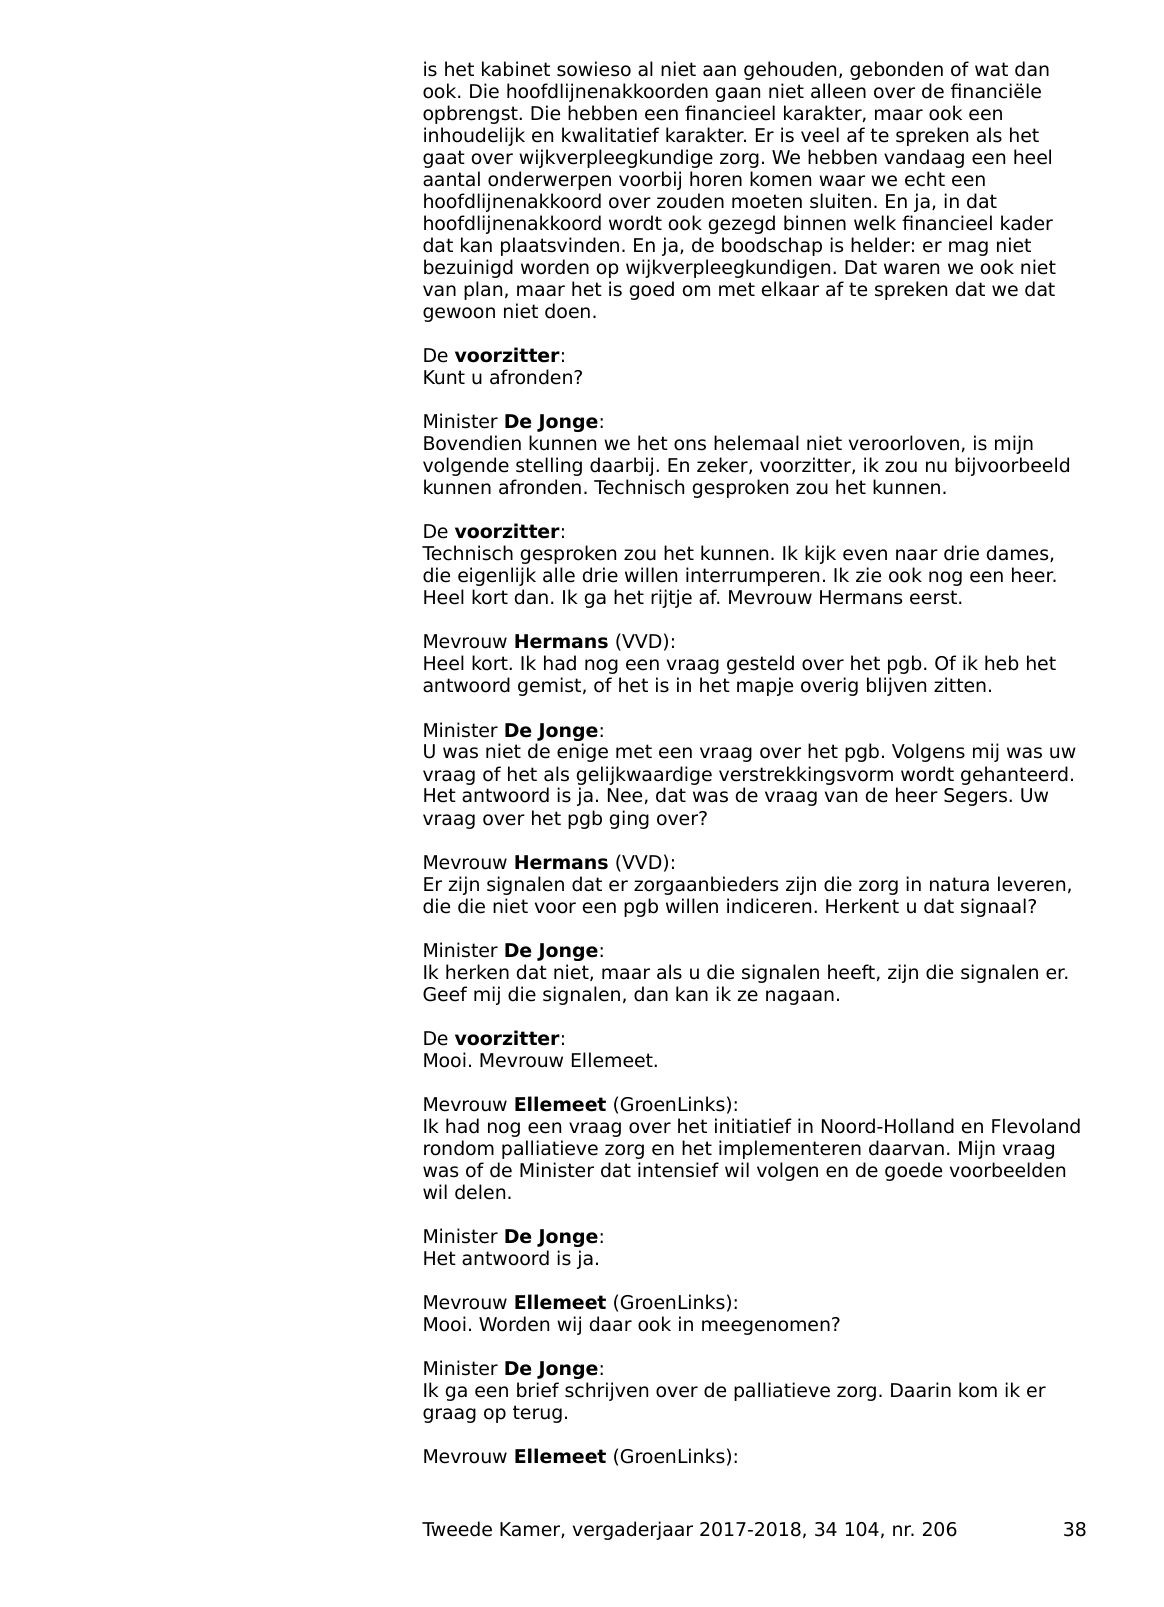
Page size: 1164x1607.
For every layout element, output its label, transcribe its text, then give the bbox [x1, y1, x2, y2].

text Ik herken dat niet, maar als u die signalen heeft, zijn die signalen er. Geef mij die signalen, dan kan ik ze nagaan. [422, 962, 1087, 1006]
text Minister De Jonge: [422, 411, 1087, 433]
text is het kabinet sowieso al niet aan gehouden, gebonden of wat dan ook. Die hoofdlijnenakkoorden gaan niet alleen over de financiële opbrengst. Die hebben een financieel karakter, maar ook een inhoudelijk en kwalitatief karakter. Er is veel af te spreken als het gaat over wijkverpleegkundige zorg. We hebben vandaag een heel aantal onderwerpen voorbij horen komen waar we echt een hoofdlijnenakkoord over zouden moeten sluiten. En ja, in dat hoofdlijnenakkoord wordt ook gezegd binnen welk financieel kader dat kan plaatsvinden. En ja, de boodschap is helder: er mag niet bezuinigd worden op wijkverpleegkundigen. Dat waren we ook niet van plan, maar het is goed om met elkaar af te spreken dat we dat gewoon niet doen. [422, 59, 1087, 323]
text Bovendien kunnen we het ons helemaal niet veroorloven, is mijn volgende stelling daarbij. En zeker, voorzitter, ik zou nu bijvoorbeeld kunnen afronden. Technisch gesproken zou het kunnen. [422, 433, 1087, 499]
text Mevrouw Ellemeet (GroenLinks): [422, 1094, 1087, 1116]
text Kunt u afronden? [422, 367, 1087, 389]
text Minister De Jonge: [422, 1226, 1087, 1248]
text Technisch gesproken zou het kunnen. Ik kijk even naar drie dames, die eigenlijk alle drie willen interrumperen. Ik zie ook nog een heer. Heel kort dan. Ik ga het rijtje af. Mevrouw Hermans eerst. [422, 543, 1087, 609]
text Minister De Jonge: [422, 719, 1087, 741]
text De voorzitter: [422, 521, 1087, 543]
text De voorzitter: [422, 1028, 1087, 1050]
text Mevrouw Hermans (VVD): [422, 852, 1087, 873]
text Mooi. Worden wij daar ook in meegenomen? [422, 1314, 1087, 1336]
text Mevrouw Ellemeet (GroenLinks): [422, 1292, 1087, 1314]
text Heel kort. Ik had nog een vraag gesteld over het pgb. Of ik heb het antwoord gemist, of het is in het mapje overig blijven zitten. [422, 653, 1087, 697]
text Mevrouw Hermans (VVD): [422, 631, 1087, 653]
text De voorzitter: [422, 345, 1087, 367]
text Minister De Jonge: [422, 1358, 1087, 1380]
text Minister De Jonge: [422, 940, 1087, 962]
text Mooi. Mevrouw Ellemeet. [422, 1050, 1087, 1072]
text U was niet de enige met een vraag over het pgb. Volgens mij was uw vraag of het als gelijkwaardige verstrekkingsvorm wordt gehanteerd. Het antwoord is ja. Nee, dat was de vraag van de heer Segers. Uw vraag over het pgb ging over? [422, 741, 1087, 829]
text Er zijn signalen dat er zorgaanbieders zijn die zorg in natura leveren, die die niet voor een pgb willen indiceren. Herkent u dat signaal? [422, 873, 1087, 917]
text Ik had nog een vraag over het initiatief in Noord-Holland en Flevoland rondom palliatieve zorg en het implementeren daarvan. Mijn vraag was of de Minister dat intensief wil volgen en de goede voorbeelden wil delen. [422, 1116, 1087, 1204]
text Ik ga een brief schrijven over de palliatieve zorg. Daarin kom ik er graag op terug. [422, 1380, 1087, 1424]
text Mevrouw Ellemeet (GroenLinks): [422, 1446, 1087, 1468]
text Het antwoord is ja. [422, 1248, 1087, 1270]
